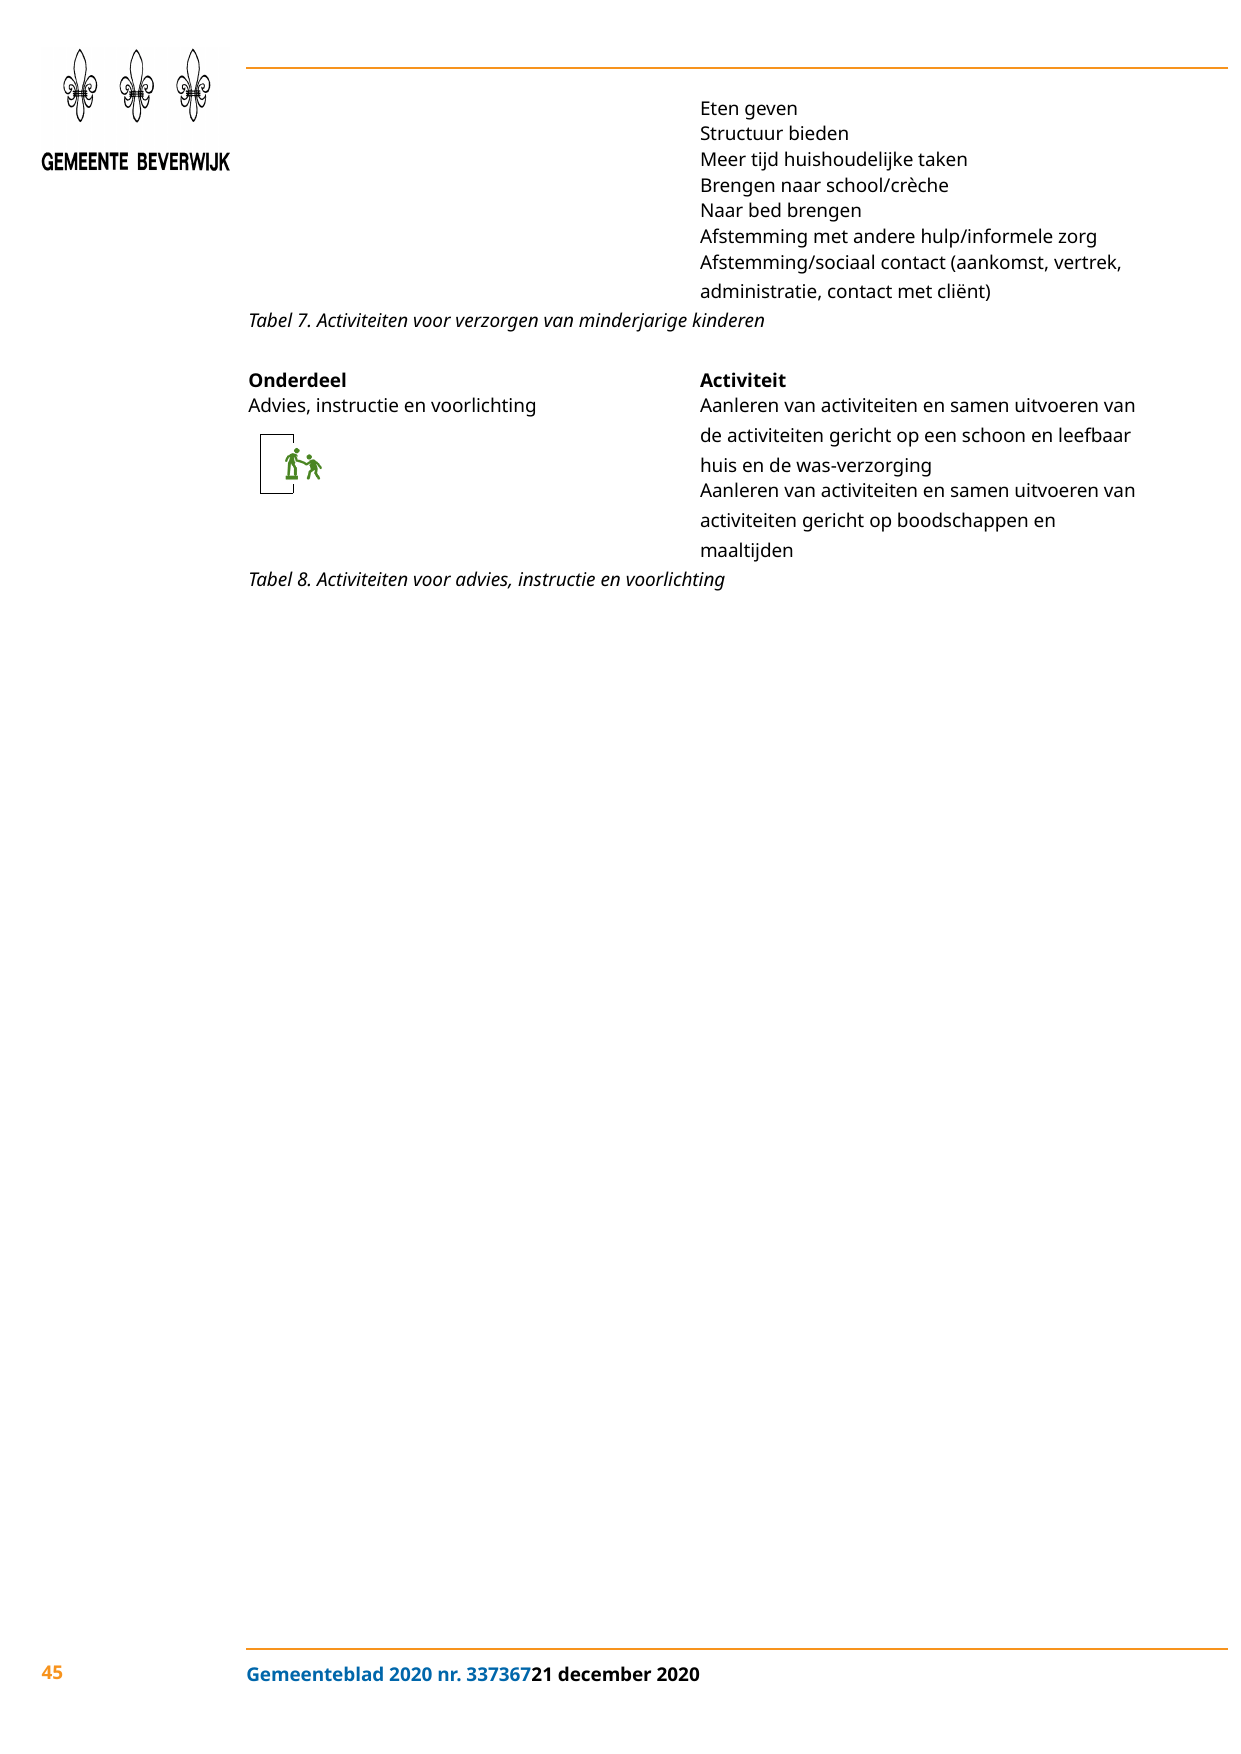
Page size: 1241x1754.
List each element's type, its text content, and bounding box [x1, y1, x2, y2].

table_cell Afstemming met andere hulp/informele zorg [700, 224, 1152, 249]
picture [268, 443, 328, 484]
text Tabel 8. Activiteiten voor advies, instructie en voorlichting [248, 566, 1152, 591]
table_cell Eten geven [700, 95, 1152, 121]
table_cell Aanleren van activiteiten en samen uitvoeren van activiteiten gericht op boodschappen en maaltijden [700, 478, 1152, 562]
table_cell Meer tijd huishoudelijke taken [700, 146, 1152, 172]
table_cell [248, 95, 700, 304]
table_cell Naar bed brengen [700, 198, 1152, 223]
picture [41, 47, 231, 172]
table_header Onderdeel [248, 367, 700, 393]
table_cell Structuur bieden [700, 121, 1152, 146]
table_cell Advies, instructie en voorlichting [248, 393, 700, 562]
table_header Activiteit [700, 367, 1152, 393]
table_cell Aanleren van activiteiten en samen uitvoeren van de activiteiten gericht op een schoon en leefbaar huis en de was-verzorging [700, 393, 1152, 478]
table_cell Brengen naar school/crèche [700, 172, 1152, 198]
text Tabel 7. Activiteiten voor verzorgen van minderjarige kinderen [248, 308, 1152, 333]
table_cell Afstemming/sociaal contact (aankomst, vertrek, administratie, contact met cliënt) [700, 249, 1152, 304]
